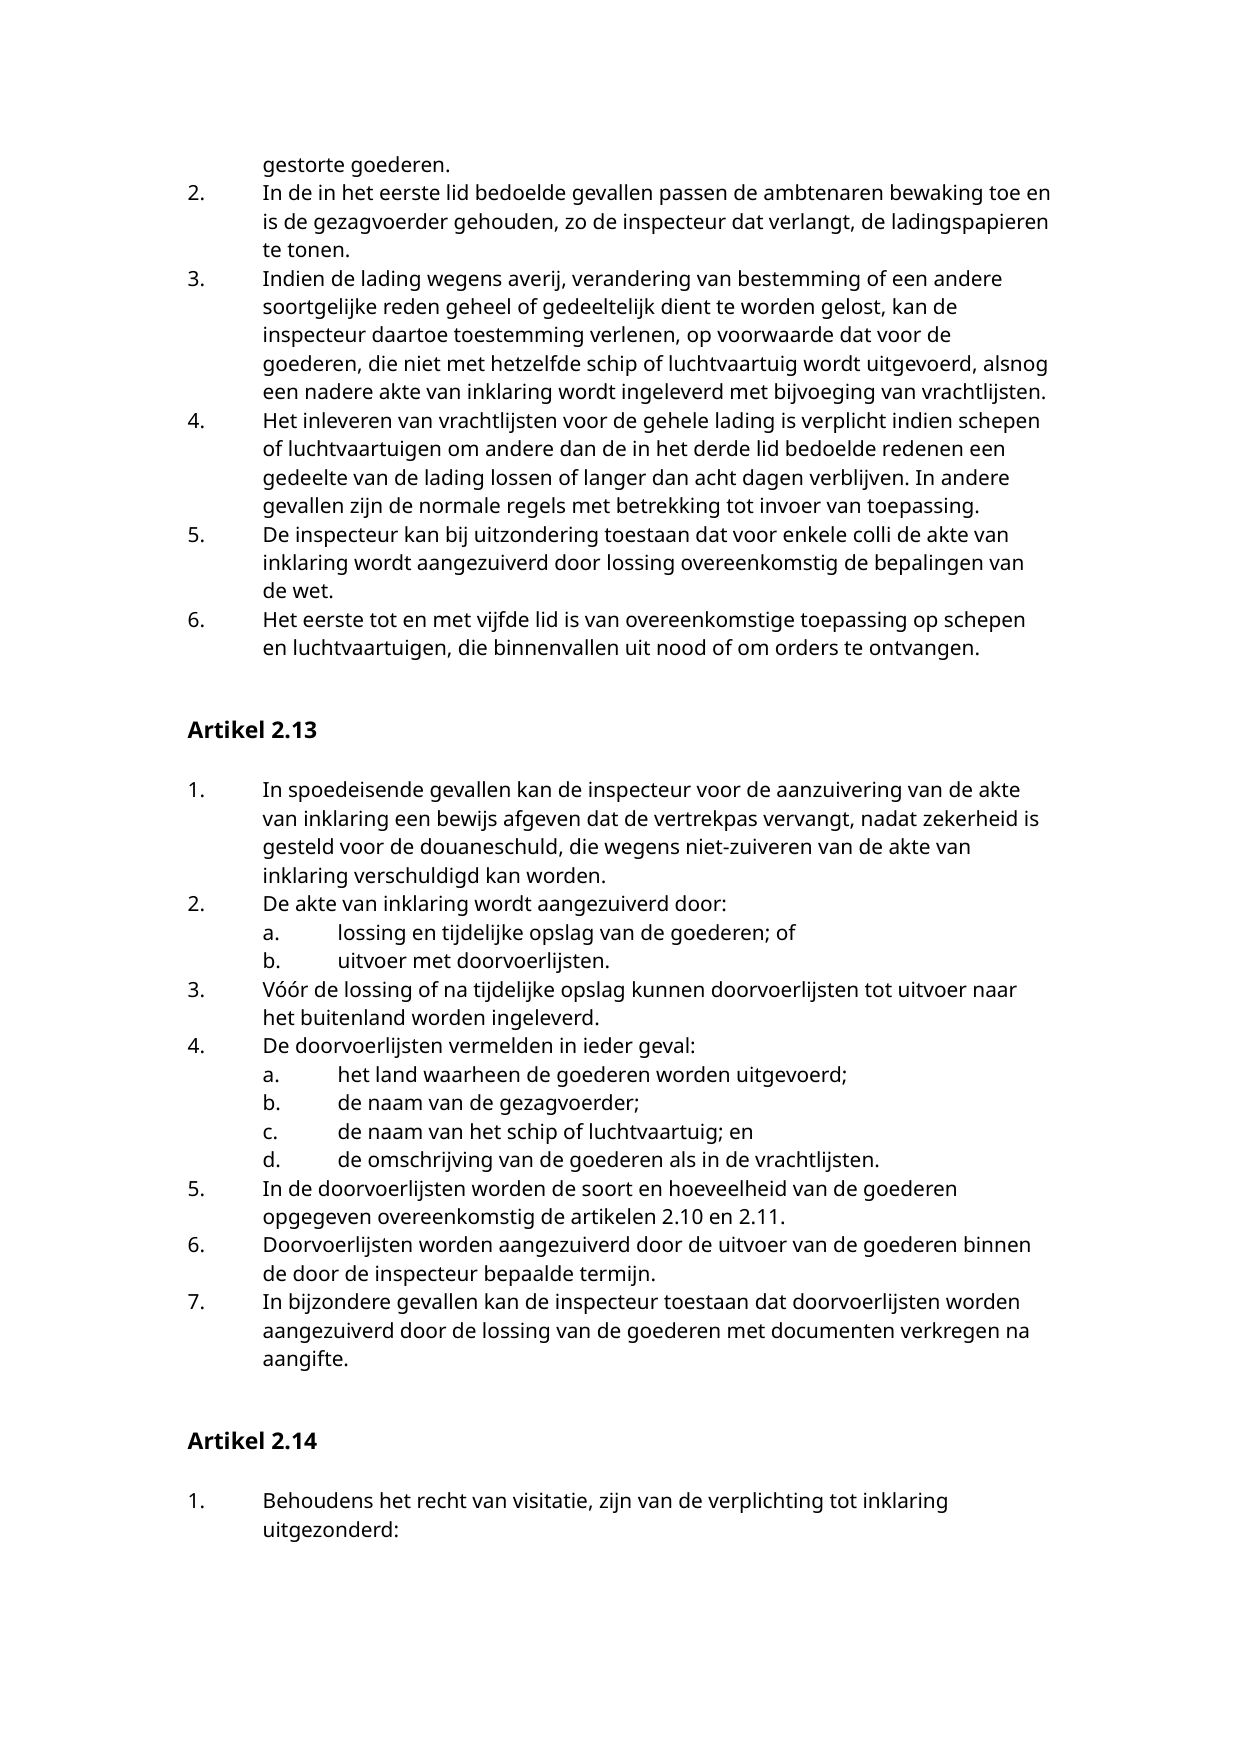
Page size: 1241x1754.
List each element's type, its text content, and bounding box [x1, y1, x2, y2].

list de naam van het schip of luchtvaartuig; en [262, 1117, 1053, 1145]
list de omschrijving van de goederen als in de vrachtlijsten. [262, 1145, 1053, 1174]
list De doorvoerlijsten vermelden in ieder geval: [187, 1032, 1053, 1060]
list In de doorvoerlijsten worden de soort en hoeveelheid van de goederen opgegeven overeenkomstig de artikelen 2.10 en 2.11. [187, 1174, 1053, 1231]
list In bijzondere gevallen kan de inspecteur toestaan dat doorvoerlijsten worden aangezuiverd door de lossing van de goederen met documenten verkregen na aangifte. [187, 1287, 1053, 1373]
list Doorvoerlijsten worden aangezuiverd door de uitvoer van de goederen binnen de door de inspecteur bepaalde termijn. [187, 1231, 1053, 1287]
list gestorte goederen. [187, 150, 1053, 178]
list Het inleveren van vrachtlijsten voor de gehele lading is verplicht indien schepen of luchtvaartuigen om andere dan de in het derde lid bedoelde redenen een gedeelte van de lading lossen of langer dan acht dagen verblijven. In andere gevallen zijn de normale regels met betrekking tot invoer van toepassing. [187, 406, 1053, 520]
list de naam van de gezagvoerder; [262, 1088, 1053, 1117]
list De akte van inklaring wordt aangezuiverd door: [187, 889, 1053, 918]
list De inspecteur kan bij uitzondering toestaan dat voor enkele colli de akte van inklaring wordt aangezuiverd door lossing overeenkomstig de bepalingen van de wet. [187, 520, 1053, 605]
list Behoudens het recht van visitatie, zijn van de verplichting tot inklaring uitgezonderd: [187, 1487, 1053, 1543]
list het land waarheen de goederen worden uitgevoerd; [262, 1060, 1053, 1088]
list lossing en tijdelijke opslag van de goederen; of [262, 918, 1053, 946]
list In de in het eerste lid bedoelde gevallen passen de ambtenaren bewaking toe en is de gezagvoerder gehouden, zo de inspecteur dat verlangt, de ladingspapieren te tonen. [187, 178, 1053, 264]
list Het eerste tot en met vijfde lid is van overeenkomstige toepassing op schepen en luchtvaartuigen, die binnenvallen uit nood of om orders te ontvangen. [187, 605, 1053, 662]
list Indien de lading wegens averij, verandering van bestemming of een andere soortgelijke reden geheel of gedeeltelijk dient te worden gelost, kan de inspecteur daartoe toestemming verlenen, op voorwaarde dat voor de goederen, die niet met hetzelfde schip of luchtvaartuig wordt uitgevoerd, alsnog een nadere akte van inklaring wordt ingeleverd met bijvoeging van vrachtlijsten. [187, 264, 1053, 406]
subtitle Artikel 2.13 [187, 714, 1053, 746]
list Vóór de lossing of na tijdelijke opslag kunnen doorvoerlijsten tot uitvoer naar het buitenland worden ingeleverd. [187, 975, 1053, 1032]
list In spoedeisende gevallen kan de inspecteur voor de aanzuivering van de akte van inklaring een bewijs afgeven dat de vertrekpas vervangt, nadat zekerheid is gesteld voor de douaneschuld, die wegens niet-zuiveren van de akte van inklaring verschuldigd kan worden. [187, 776, 1053, 889]
subtitle Artikel 2.14 [187, 1425, 1053, 1457]
list uitvoer met doorvoerlijsten. [262, 946, 1053, 975]
